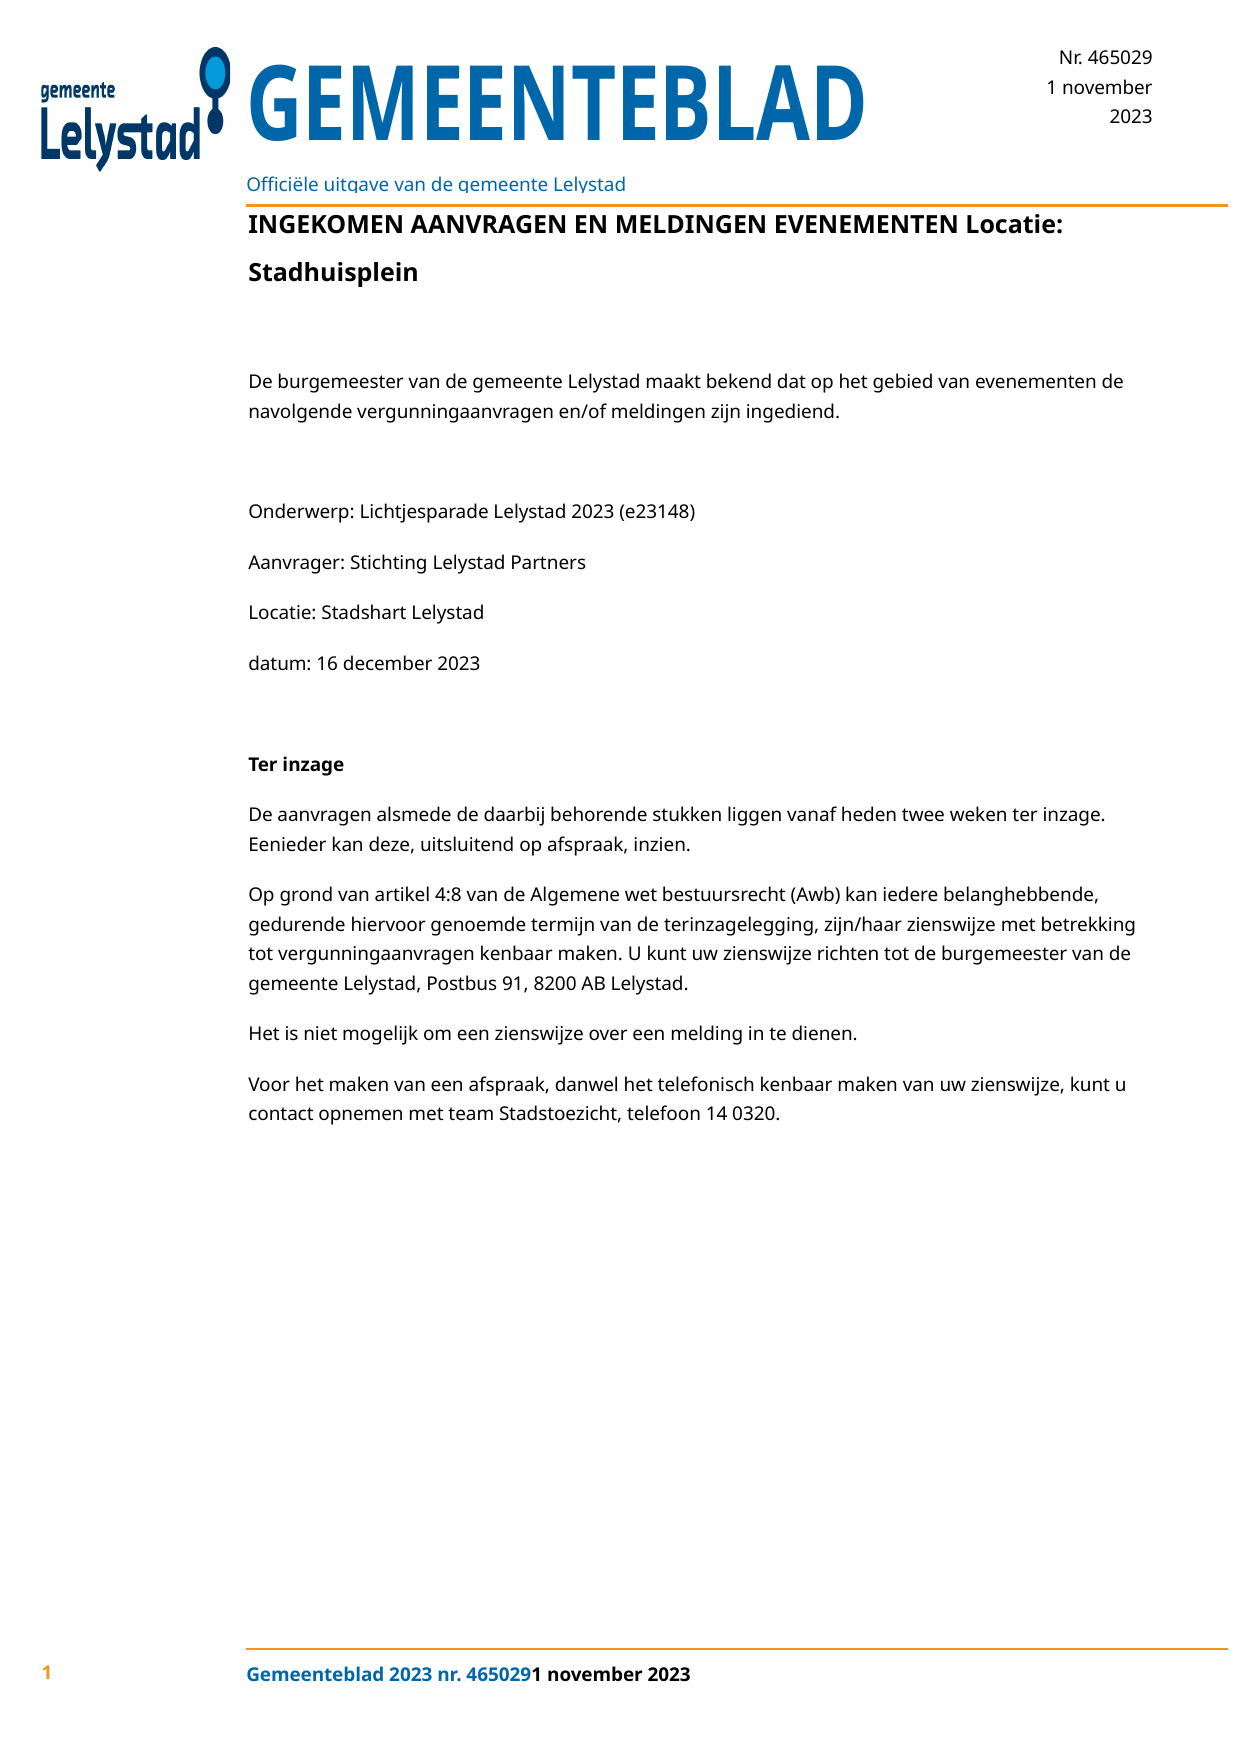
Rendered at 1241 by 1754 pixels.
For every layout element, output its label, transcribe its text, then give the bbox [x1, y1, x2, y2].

picture [41, 47, 231, 172]
text Op grond van artikel 4:8 van de Algemene wet bestuursrecht (Awb) kan iedere belanghebbende, gedurende hiervoor genoemde termijn van de terinzagelegging, zijn/haar zienswijze met betrekking tot vergunningaanvragen kenbaar maken. U kunt uw zienswijze richten tot de burgemeester van de gemeente Lelystad, Postbus 91, 8200 AB Lelystad. [248, 881, 1152, 996]
text Voor het maken van een afspraak, danwel het telefonisch kenbaar maken van uw zienswijze, kunt u contact opnemen met team Stadstoezicht, telefoon 14 0320. [248, 1071, 1152, 1126]
text Aanvrager: Stichting Lelystad Partners [248, 549, 1152, 575]
text De burgemeester van de gemeente Lelystad maakt bekend dat op het gebied van evenementen de navolgende vergunningaanvragen en/of meldingen zijn ingediend. [248, 368, 1152, 424]
text INGEKOMEN AANVRAGEN EN MELDINGEN EVENEMENTEN Locatie: Stadhuisplein [248, 207, 1152, 288]
text datum: 16 december 2023 [248, 650, 1152, 676]
text Onderwerp: Lichtjesparade Lelystad 2023 (e23148) [248, 499, 1152, 524]
text De aanvragen alsmede de daarbij behorende stukken liggen vanaf heden twee weken ter inzage. Eenieder kan deze, uitsluitend op afspraak, inzien. [248, 801, 1152, 857]
text Ter inzage [248, 751, 1152, 777]
text Het is niet mogelijk om een zienswijze over een melding in te dienen. [248, 1020, 1152, 1046]
text Locatie: Stadshart Lelystad [248, 599, 1152, 625]
